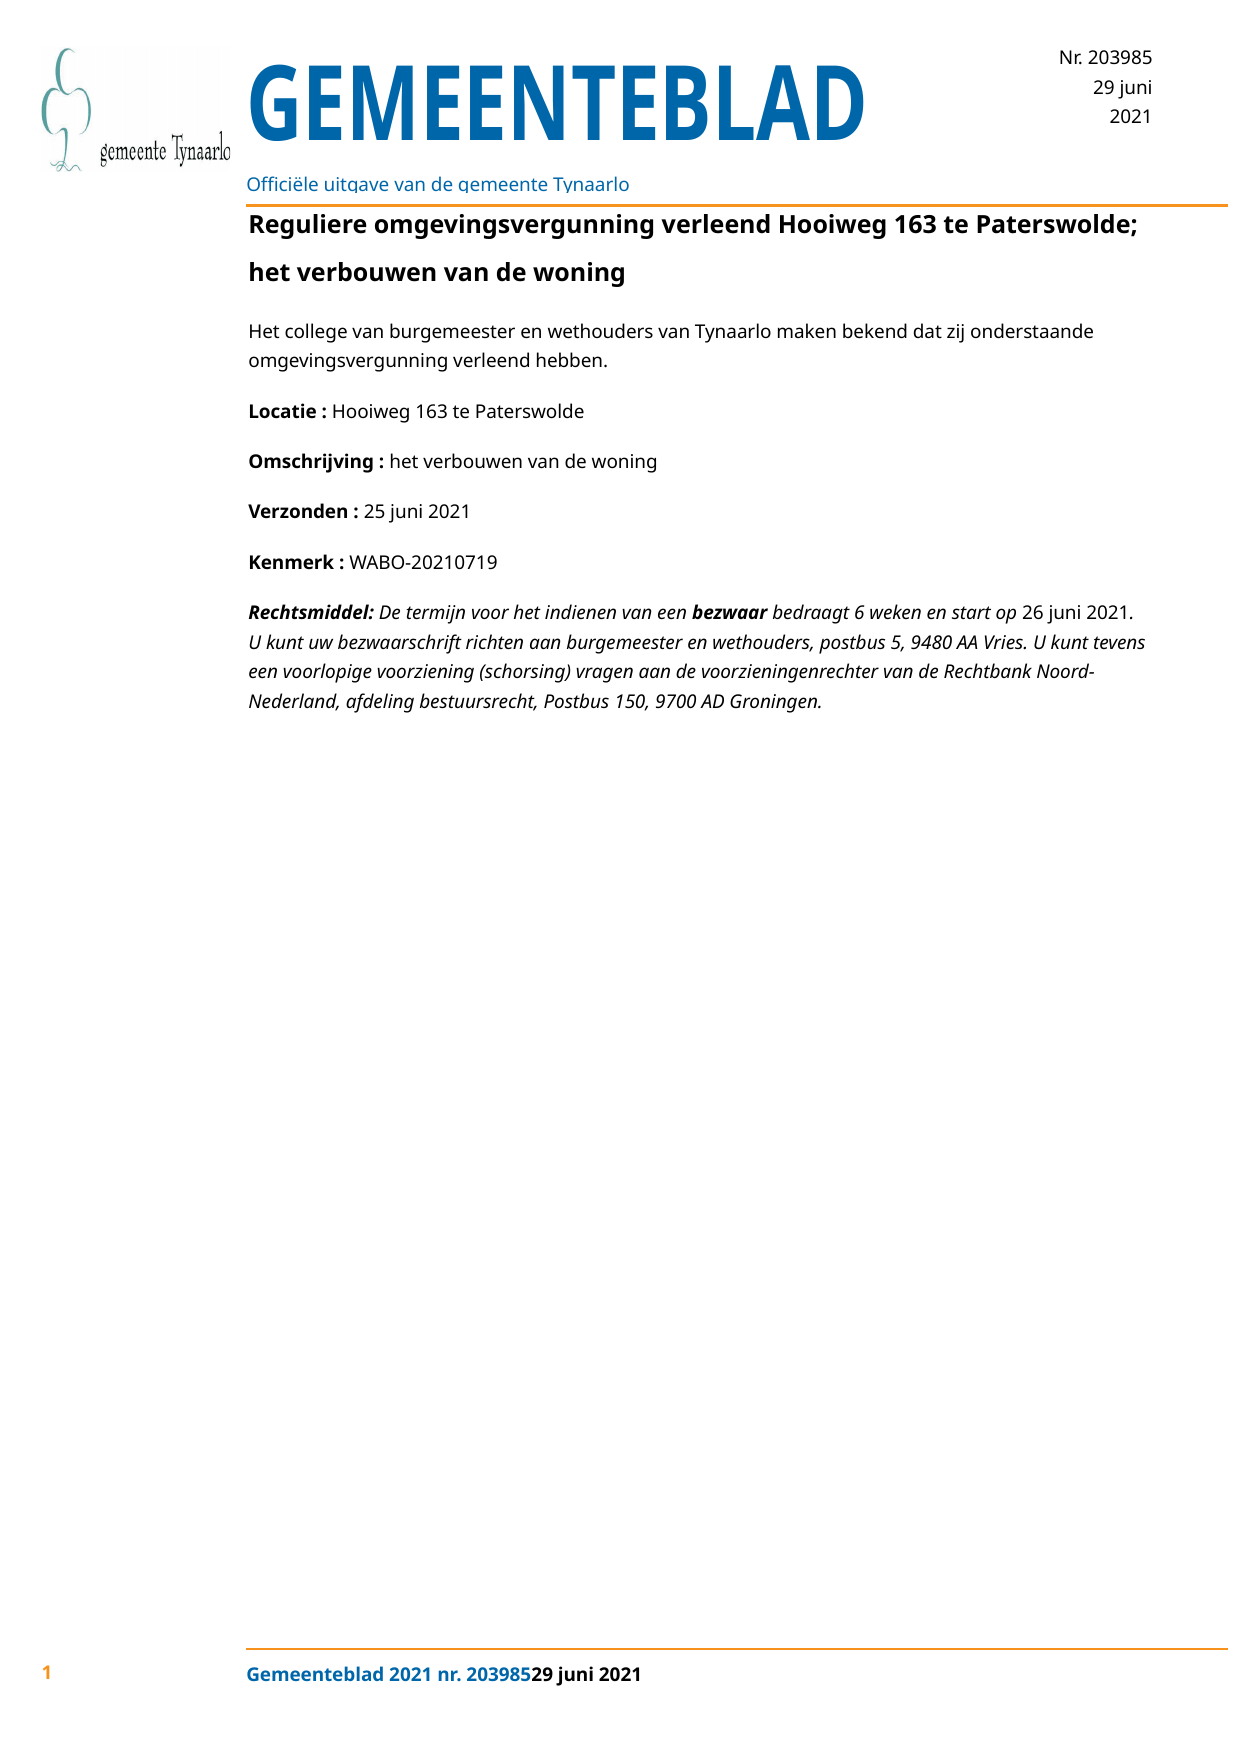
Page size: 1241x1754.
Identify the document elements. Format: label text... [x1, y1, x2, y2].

text Locatie : Hooiweg 163 te Paterswolde [248, 398, 1152, 424]
text Het college van burgemeester en wethouders van Tynaarlo maken bekend dat zij onderstaande omgevingsvergunning verleend hebben. [248, 318, 1152, 373]
text Omschrijving : het verbouwen van de woning [248, 448, 1152, 474]
text Verzonden : 25 juni 2021 [248, 499, 1152, 524]
picture [41, 47, 231, 172]
text Kenmerk : WABO-20210719 [248, 549, 1152, 575]
text Rechtsmiddel: De termijn voor het indienen van een bezwaar bedraagt 6 weken en start op 26 juni 2021. U kunt uw bezwaarschrift richten aan burgemeester en wethouders, postbus 5, 9480 AA Vries. U kunt tevens een voorlopige voorziening (schorsing) vragen aan de voorzieningenrechter van de Rechtbank Noord-Nederland, afdeling bestuursrecht, Postbus 150, 9700 AD Groningen. [248, 599, 1152, 714]
text Reguliere omgevingsvergunning verleend Hooiweg 163 te Paterswolde; het verbouwen van de woning [248, 207, 1152, 288]
